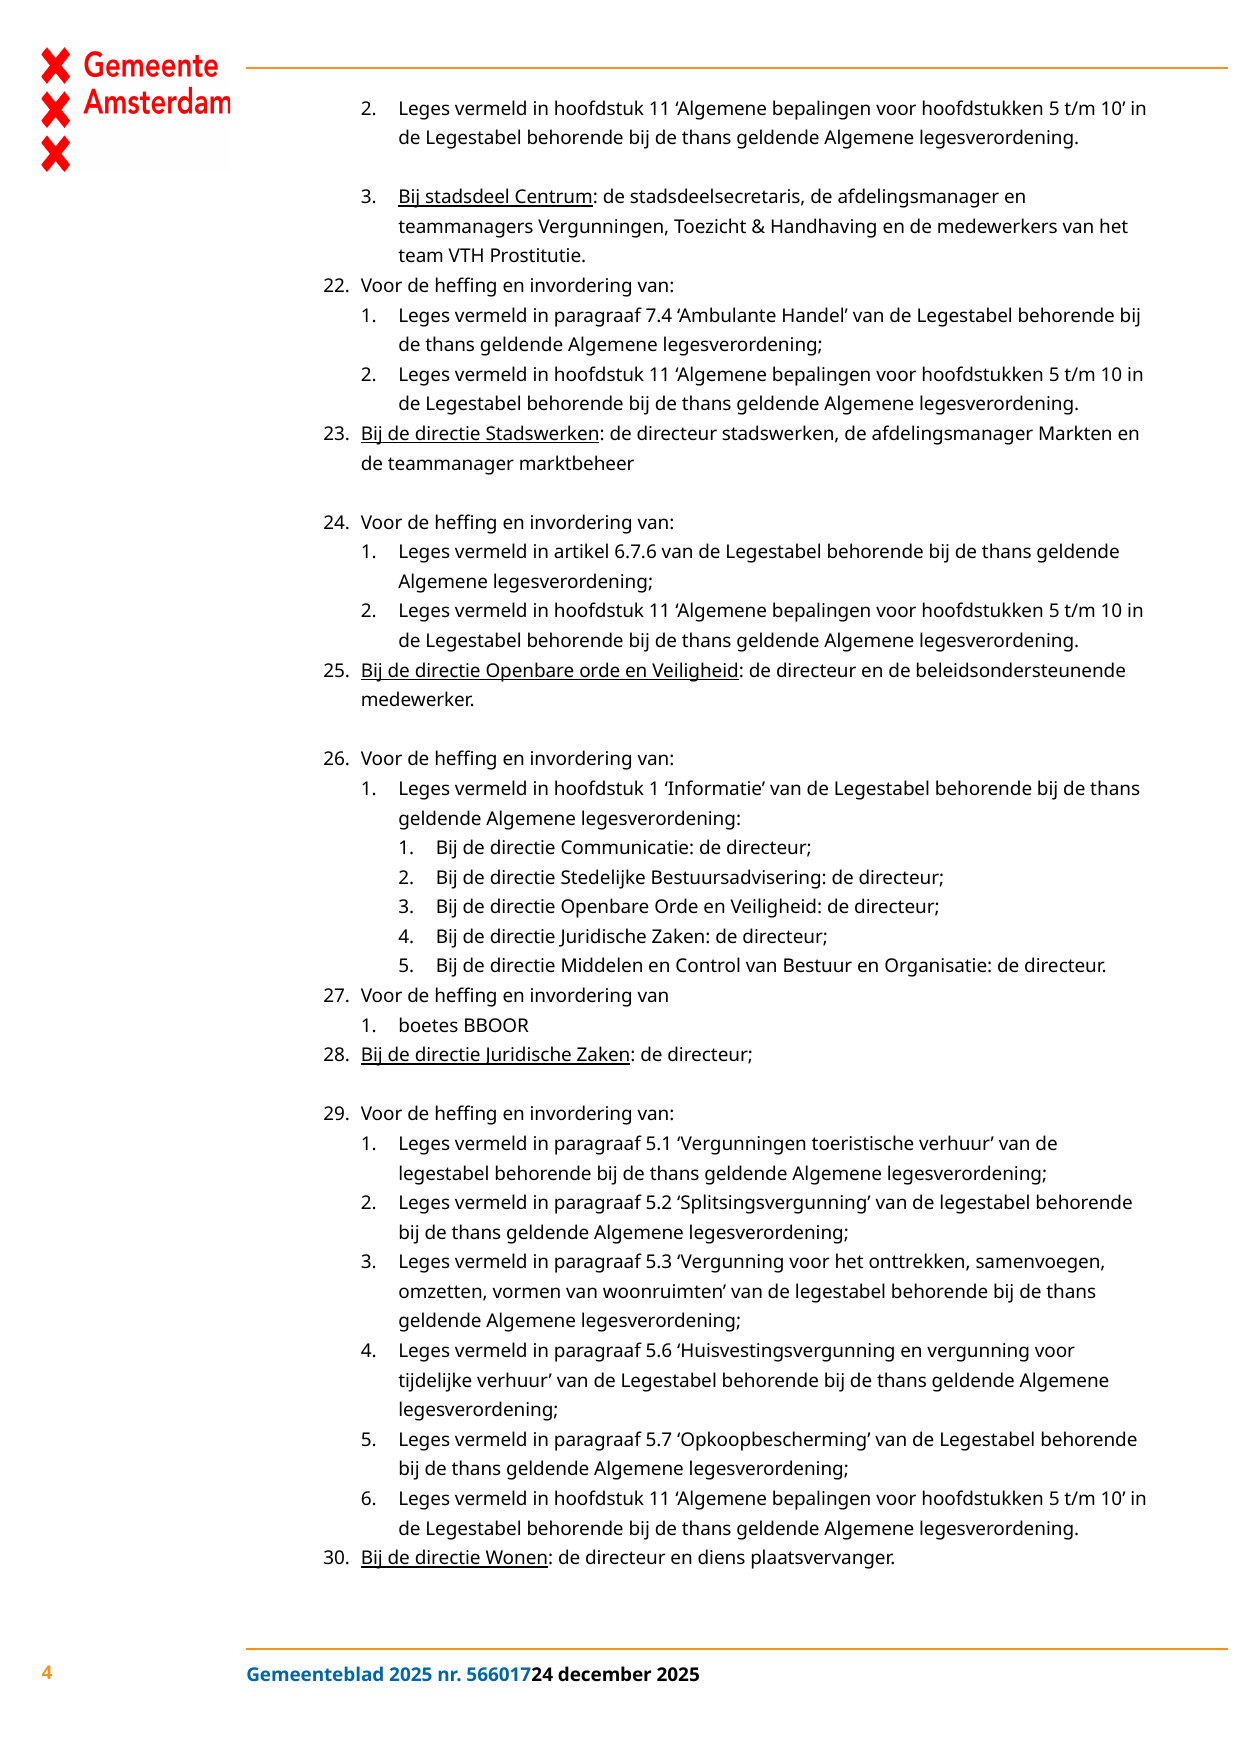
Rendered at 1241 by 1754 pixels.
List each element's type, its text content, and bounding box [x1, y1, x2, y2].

list Bij de directie Openbare Orde en Veiligheid: de directeur; [398, 893, 1152, 919]
list Leges vermeld in hoofdstuk 11 ‘Algemene bepalingen voor hoofdstukken 5 t/m 10’ in de Legestabel behorende bij de thans geldende Algemene legesverordening. [361, 1485, 1152, 1541]
list Bij de directie Juridische Zaken: de directeur; [323, 1041, 1152, 1067]
list Leges vermeld in paragraaf 5.1 ‘Vergunningen toeristische verhuur’ van de legestabel behorende bij de thans geldende Algemene legesverordening; [361, 1130, 1152, 1186]
list boetes BBOOR [361, 1012, 1152, 1038]
list Leges vermeld in paragraaf 7.4 ‘Ambulante Handel’ van de Legestabel behorende bij de thans geldende Algemene legesverordening; [361, 302, 1152, 357]
list Leges vermeld in paragraaf 5.2 ‘Splitsingsvergunning’ van de legestabel behorende bij de thans geldende Algemene legesverordening; [361, 1189, 1152, 1245]
list Bij de directie Communicatie: de directeur; [398, 834, 1152, 860]
list Leges vermeld in hoofdstuk 1 ‘Informatie’ van de Legestabel behorende bij de thans geldende Algemene legesverordening: [361, 775, 1152, 831]
list Bij de directie Middelen en Control van Bestuur en Organisatie: de directeur. [398, 953, 1152, 978]
list Leges vermeld in paragraaf 5.6 ‘Huisvestingsvergunning en vergunning voor tijdelijke verhuur’ van de Legestabel behorende bij de thans geldende Algemene legesverordening; [361, 1337, 1152, 1422]
list Leges vermeld in hoofdstuk 11 ‘Algemene bepalingen voor hoofdstukken 5 t/m 10 in de Legestabel behorende bij de thans geldende Algemene legesverordening. [361, 361, 1152, 416]
list Voor de heffing en invordering van [323, 982, 1152, 1008]
list Bij de directie Juridische Zaken: de directeur; [398, 923, 1152, 949]
list Bij de directie Wonen: de directeur en diens plaatsvervanger. [323, 1544, 1152, 1570]
list Leges vermeld in artikel 6.7.6 van de Legestabel behorende bij de thans geldende Algemene legesverordening; [361, 538, 1152, 594]
list Voor de heffing en invordering van: [323, 1101, 1152, 1126]
list Bij de directie Stedelijke Bestuursadvisering: de directeur; [398, 864, 1152, 890]
list Bij de directie Openbare orde en Veiligheid: de directeur en de beleidsondersteunende medewerker. [323, 657, 1152, 712]
picture [41, 47, 231, 172]
list Voor de heffing en invordering van: [323, 746, 1152, 771]
list Voor de heffing en invordering van: [323, 509, 1152, 535]
list Bij stadsdeel Centrum: de stadsdeelsecretaris, de afdelingsmanager en teammanagers Vergunningen, Toezicht & Handhaving en de medewerkers van het team VTH Prostitutie. [361, 183, 1152, 268]
list Leges vermeld in hoofdstuk 11 ‘Algemene bepalingen voor hoofdstukken 5 t/m 10’ in de Legestabel behorende bij de thans geldende Algemene legesverordening. [361, 95, 1152, 150]
list Leges vermeld in paragraaf 5.3 ‘Vergunning voor het onttrekken, samenvoegen, omzetten, vormen van woonruimten’ van de legestabel behorende bij de thans geldende Algemene legesverordening; [361, 1248, 1152, 1333]
list Leges vermeld in hoofdstuk 11 ‘Algemene bepalingen voor hoofdstukken 5 t/m 10 in de Legestabel behorende bij de thans geldende Algemene legesverordening. [361, 598, 1152, 653]
list Leges vermeld in paragraaf 5.7 ‘Opkoopbescherming’ van de Legestabel behorende bij de thans geldende Algemene legesverordening; [361, 1426, 1152, 1481]
list Voor de heffing en invordering van: [323, 272, 1152, 298]
list Bij de directie Stadswerken: de directeur stadswerken, de afdelingsmanager Markten en de teammanager marktbeheer [323, 420, 1152, 476]
